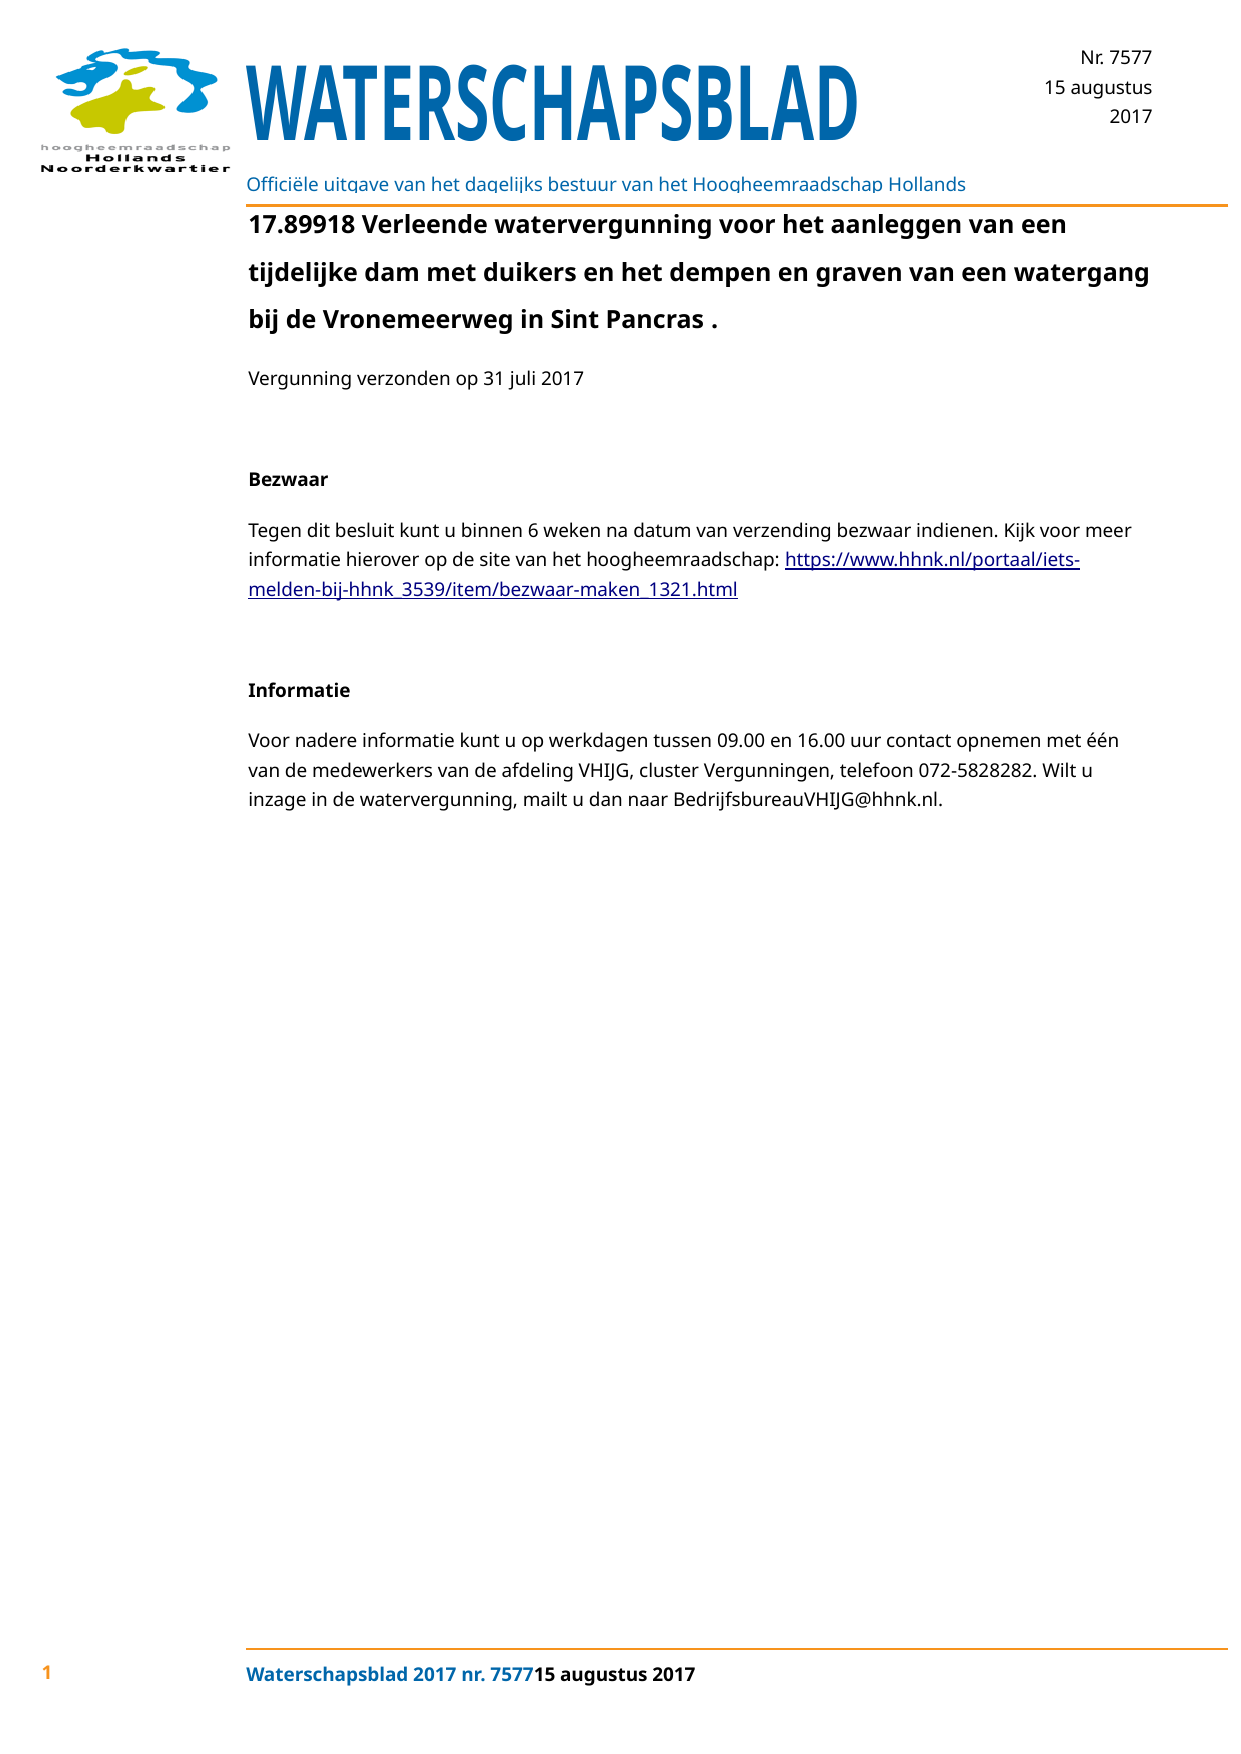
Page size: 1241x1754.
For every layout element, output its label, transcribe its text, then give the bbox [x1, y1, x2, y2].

text Vergunning verzonden op 31 juli 2017 [248, 366, 1152, 391]
text Bezwaar [248, 466, 1152, 492]
picture [41, 47, 231, 172]
text 17.89918 Verleende watervergunning voor het aanleggen van een tijdelijke dam met duikers en het dempen en graven van een watergang bij de Vronemeerweg in Sint Pancras . [248, 207, 1152, 336]
text Voor nadere informatie kunt u op werkdagen tussen 09.00 en 16.00 uur contact opnemen met één van de medewerkers van de afdeling VHIJG, cluster Vergunningen, telefoon 072-5828282. Wilt u inzage in de watervergunning, mailt u dan naar BedrijfsbureauVHIJG@hhnk.nl. [248, 727, 1152, 812]
text Tegen dit besluit kunt u binnen 6 weken na datum van verzending bezwaar indienen. Kijk voor meer informatie hierover op de site van het hoogheemraadschap: https://www.hhnk.nl/portaal/iets-melden-bij-hhnk_3539/item/bezwaar-maken_1321.html [248, 517, 1152, 602]
text Informatie [248, 677, 1152, 702]
